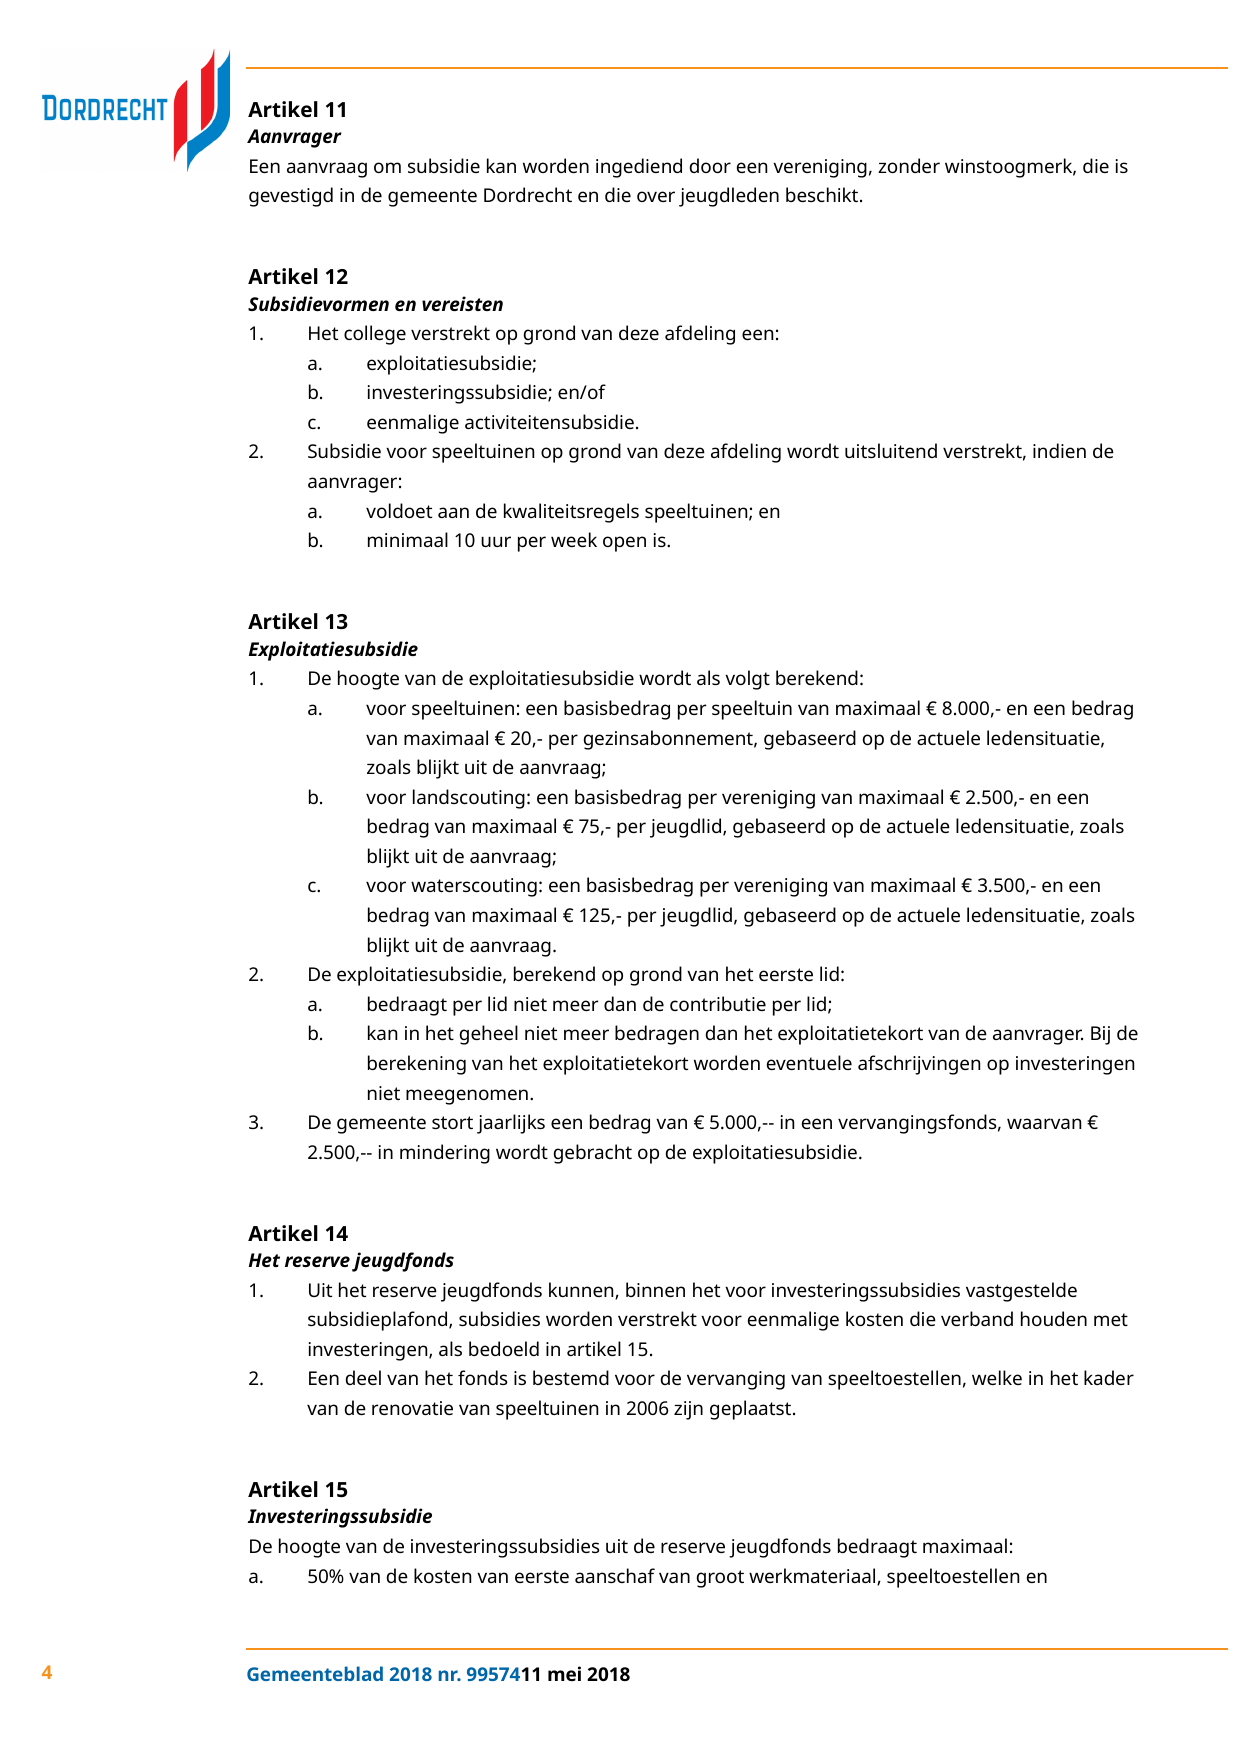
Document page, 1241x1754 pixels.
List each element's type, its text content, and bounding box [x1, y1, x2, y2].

list voor waterscouting: een basisbedrag per vereniging van maximaal € 3.500,- en een bedrag van maximaal € 125,- per jeugdlid, gebaseerd op de actuele ledensituatie, zoals blijkt uit de aanvraag. [307, 873, 1152, 957]
text De hoogte van de investeringssubsidies uit de reserve jeugdfonds bedraagt maximaal: [248, 1533, 1152, 1559]
text Artikel 12 [248, 262, 1152, 291]
list voor landscouting: een basisbedrag per vereniging van maximaal € 2.500,- en een bedrag van maximaal € 75,- per jeugdlid, gebaseerd op de actuele ledensituatie, zoals blijkt uit de aanvraag; [307, 784, 1152, 869]
list Het college verstrekt op grond van deze afdeling een: [248, 320, 1152, 346]
picture [41, 47, 231, 172]
text Het reserve jeugdfonds [248, 1247, 1152, 1273]
text Subsidievormen en vereisten [248, 291, 1152, 317]
list De hoogte van de exploitatiesubsidie wordt als volgt berekend: [248, 666, 1152, 691]
list investeringssubsidie; en/of [307, 379, 1152, 405]
list Subsidie voor speeltuinen op grond van deze afdeling wordt uitsluitend verstrekt, indien de aanvrager: [248, 439, 1152, 494]
text Een aanvraag om subsidie kan worden ingediend door een vereniging, zonder winstoogmerk, die is gevestigd in de gemeente Dordrecht en die over jeugdleden beschikt. [248, 153, 1152, 208]
list De gemeente stort jaarlijks een bedrag van € 5.000,-- in een vervangingsfonds, waarvan € 2.500,-- in mindering wordt gebracht op de exploitatiesubsidie. [248, 1109, 1152, 1164]
list kan in het geheel niet meer bedragen dan het exploitatietekort van de aanvrager. Bij de berekening van het exploitatietekort worden eventuele afschrijvingen op investeringen niet meegenomen. [307, 1021, 1152, 1105]
text Aanvrager [248, 123, 1152, 149]
list exploitatiesubsidie; [307, 350, 1152, 376]
list voldoet aan de kwaliteitsregels speeltuinen; en [307, 498, 1152, 524]
list eenmalige activiteitensubsidie. [307, 409, 1152, 435]
list minimaal 10 uur per week open is. [307, 527, 1152, 553]
list voor speeltuinen: een basisbedrag per speeltuin van maximaal € 8.000,- en een bedrag van maximaal € 20,- per gezinsabonnement, gebaseerd op de actuele ledensituatie, zoals blijkt uit de aanvraag; [307, 695, 1152, 780]
list De exploitatiesubsidie, berekend op grond van het eerste lid: [248, 961, 1152, 987]
text Artikel 15 [248, 1475, 1152, 1504]
text Artikel 14 [248, 1219, 1152, 1247]
text Investeringssubsidie [248, 1504, 1152, 1529]
text Exploitatiesubsidie [248, 636, 1152, 662]
list bedraagt per lid niet meer dan de contributie per lid; [307, 991, 1152, 1017]
list Uit het reserve jeugdfonds kunnen, binnen het voor investeringssubsidies vastgestelde subsidieplafond, subsidies worden verstrekt voor eenmalige kosten die verband houden met investeringen, als bedoeld in artikel 15. [248, 1277, 1152, 1362]
list Een deel van het fonds is bestemd voor de vervanging van speeltoestellen, welke in het kader van de renovatie van speeltuinen in 2006 zijn geplaatst. [248, 1366, 1152, 1421]
text Artikel 13 [248, 607, 1152, 636]
text Artikel 11 [248, 95, 1152, 123]
list 50% van de kosten van eerste aanschaf van groot werkmateriaal, speeltoestellen en [248, 1563, 1152, 1588]
